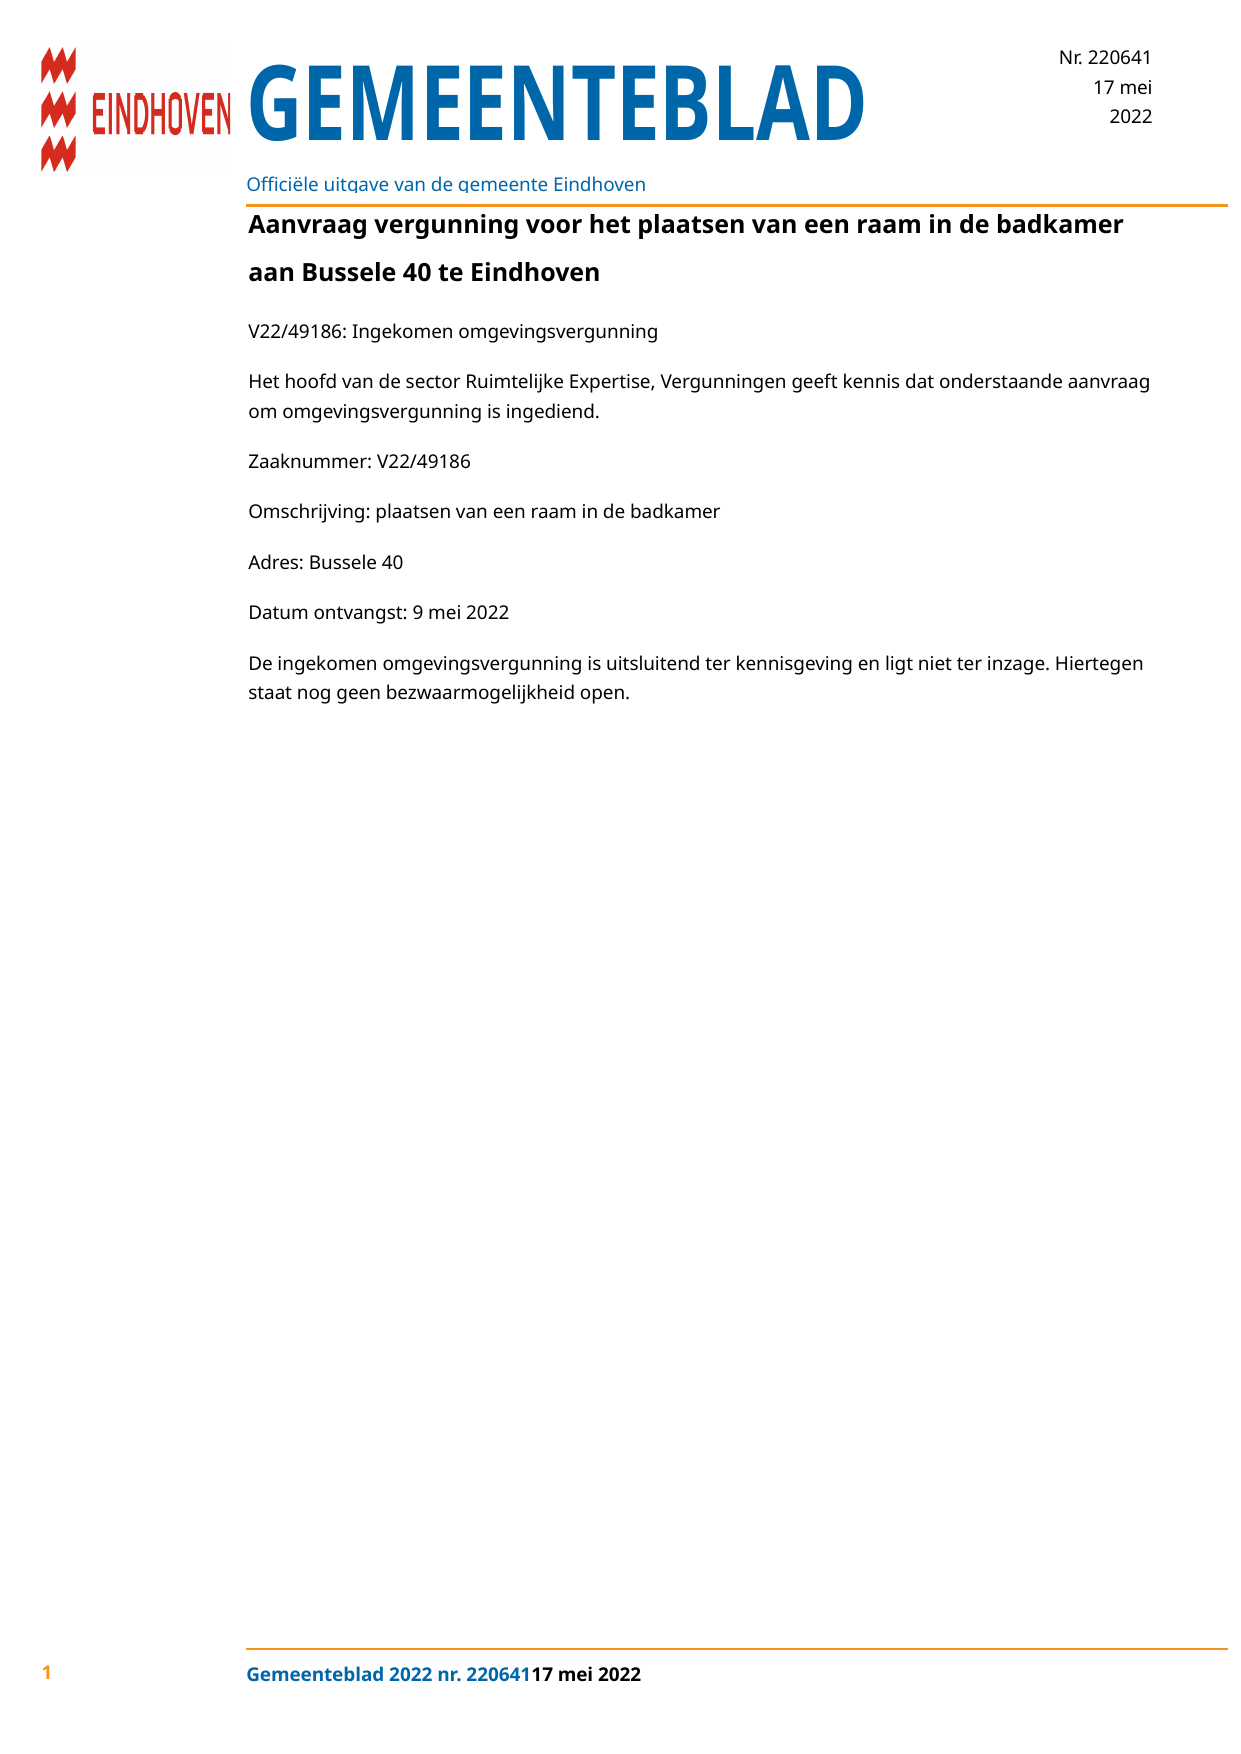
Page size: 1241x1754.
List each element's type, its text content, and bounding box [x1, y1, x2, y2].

text Aanvraag vergunning voor het plaatsen van een raam in de badkamer aan Bussele 40 te Eindhoven [248, 207, 1152, 288]
text Het hoofd van de sector Ruimtelijke Expertise, Vergunningen geeft kennis dat onderstaande aanvraag om omgevingsvergunning is ingediend. [248, 368, 1152, 424]
text Zaaknummer: V22/49186 [248, 448, 1152, 474]
text De ingekomen omgevingsvergunning is uitsluitend ter kennisgeving en ligt niet ter inzage. Hiertegen staat nog geen bezwaarmogelijkheid open. [248, 650, 1152, 705]
text Datum ontvangst: 9 mei 2022 [248, 599, 1152, 625]
text V22/49186: Ingekomen omgevingsvergunning [248, 318, 1152, 344]
text Adres: Bussele 40 [248, 549, 1152, 575]
picture [41, 47, 231, 172]
text Omschrijving: plaatsen van een raam in de badkamer [248, 499, 1152, 524]
